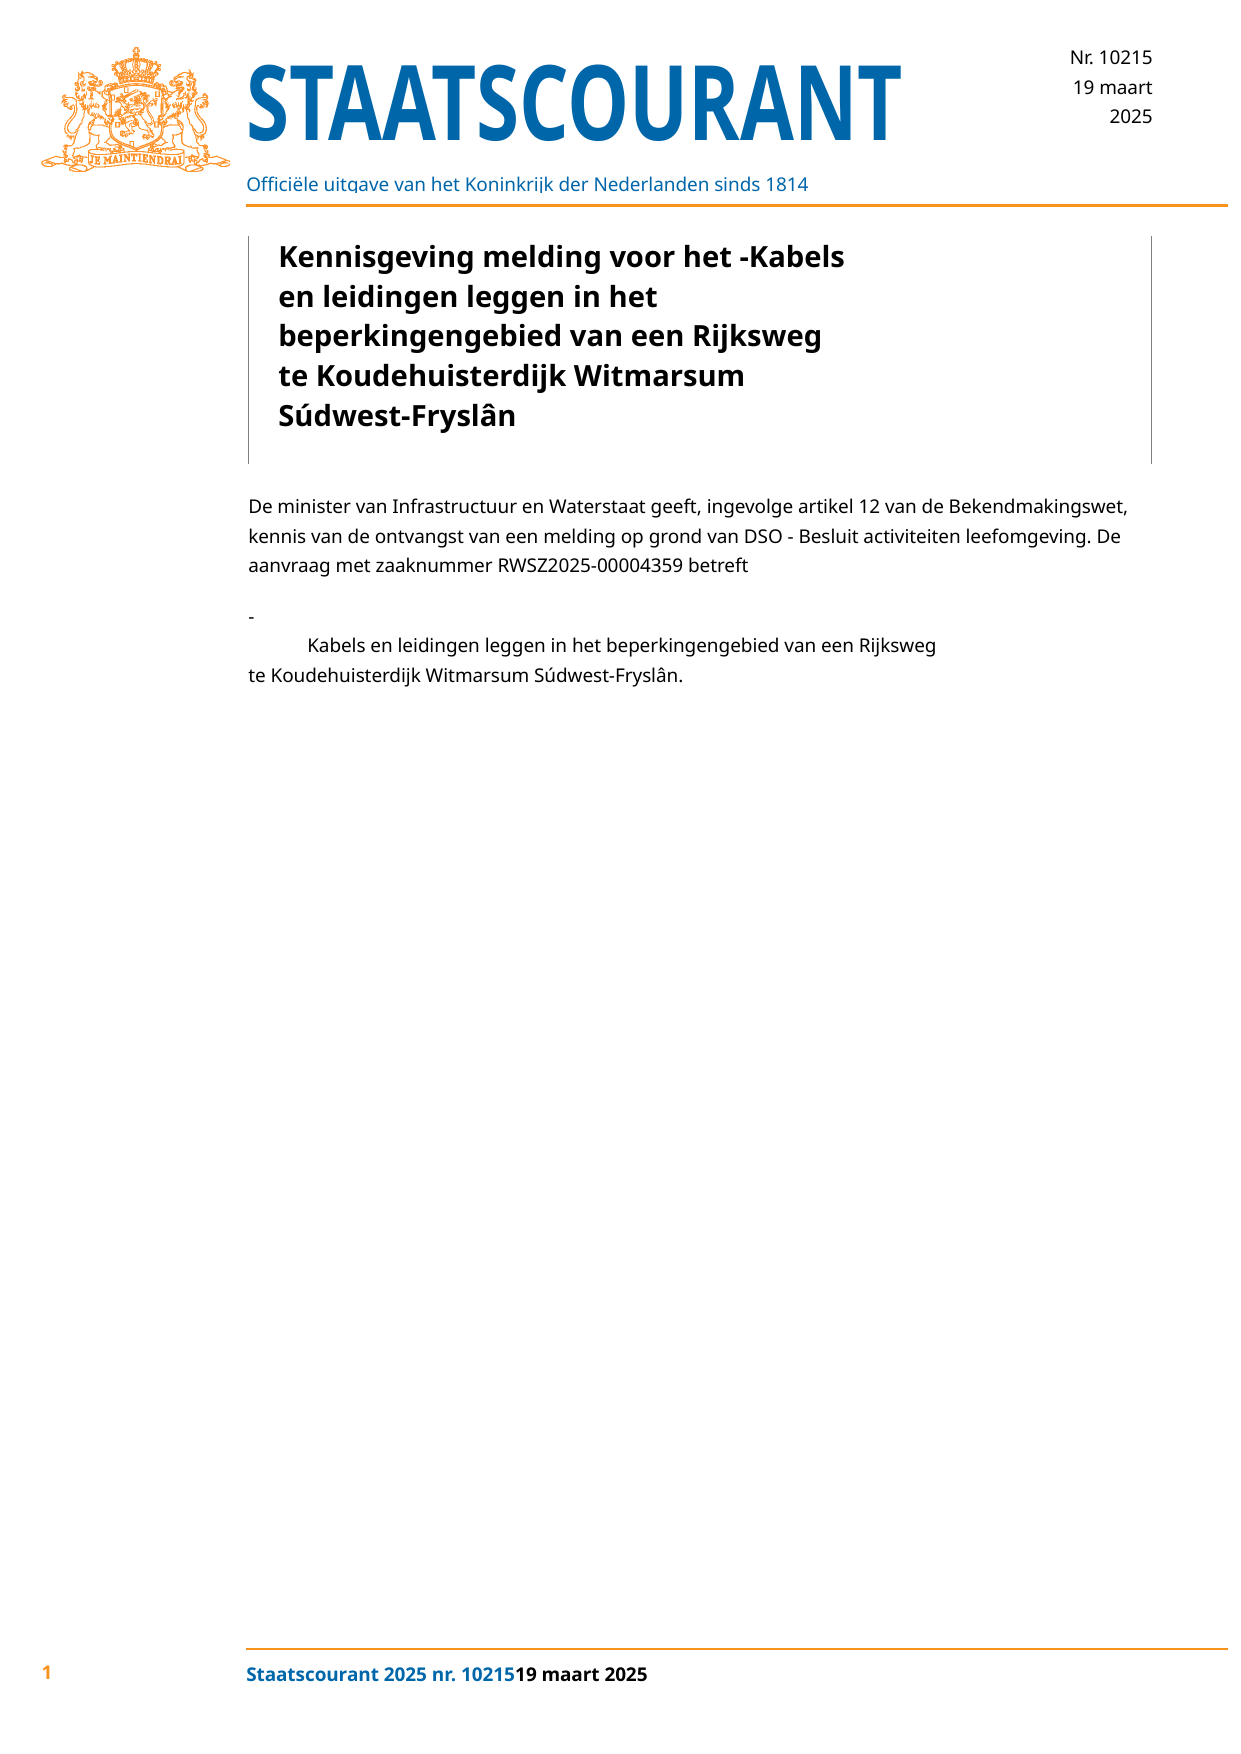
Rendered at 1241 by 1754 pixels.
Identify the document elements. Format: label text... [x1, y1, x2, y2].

table_header [1090, 236, 1151, 413]
picture [912, 236, 1090, 414]
text De minister van Infrastructuur en Waterstaat geeft, ingevolge artikel 12 van de Bekendmakingswet, kennis van de ontvangst van een melding op grond van DSO - Besluit activiteiten leefomgeving. De aanvraag met zaaknummer RWSZ2025-00004359 betreft [248, 493, 1152, 578]
list Kabels en leidingen leggen in het beperkingengebied van een Rijksweg [248, 632, 1152, 658]
text te Koudehuisterdijk Witmarsum Súdwest-Fryslân. [248, 662, 1152, 688]
picture [41, 47, 231, 172]
table_header [850, 236, 912, 413]
table_header [850, 414, 1151, 464]
table_header Kennisgeving melding voor het -Kabels en leidingen leggen in het beperkingengebied van een Rijksweg te Koudehuisterdijk Witmarsum Súdwest-Fryslân [249, 236, 850, 464]
